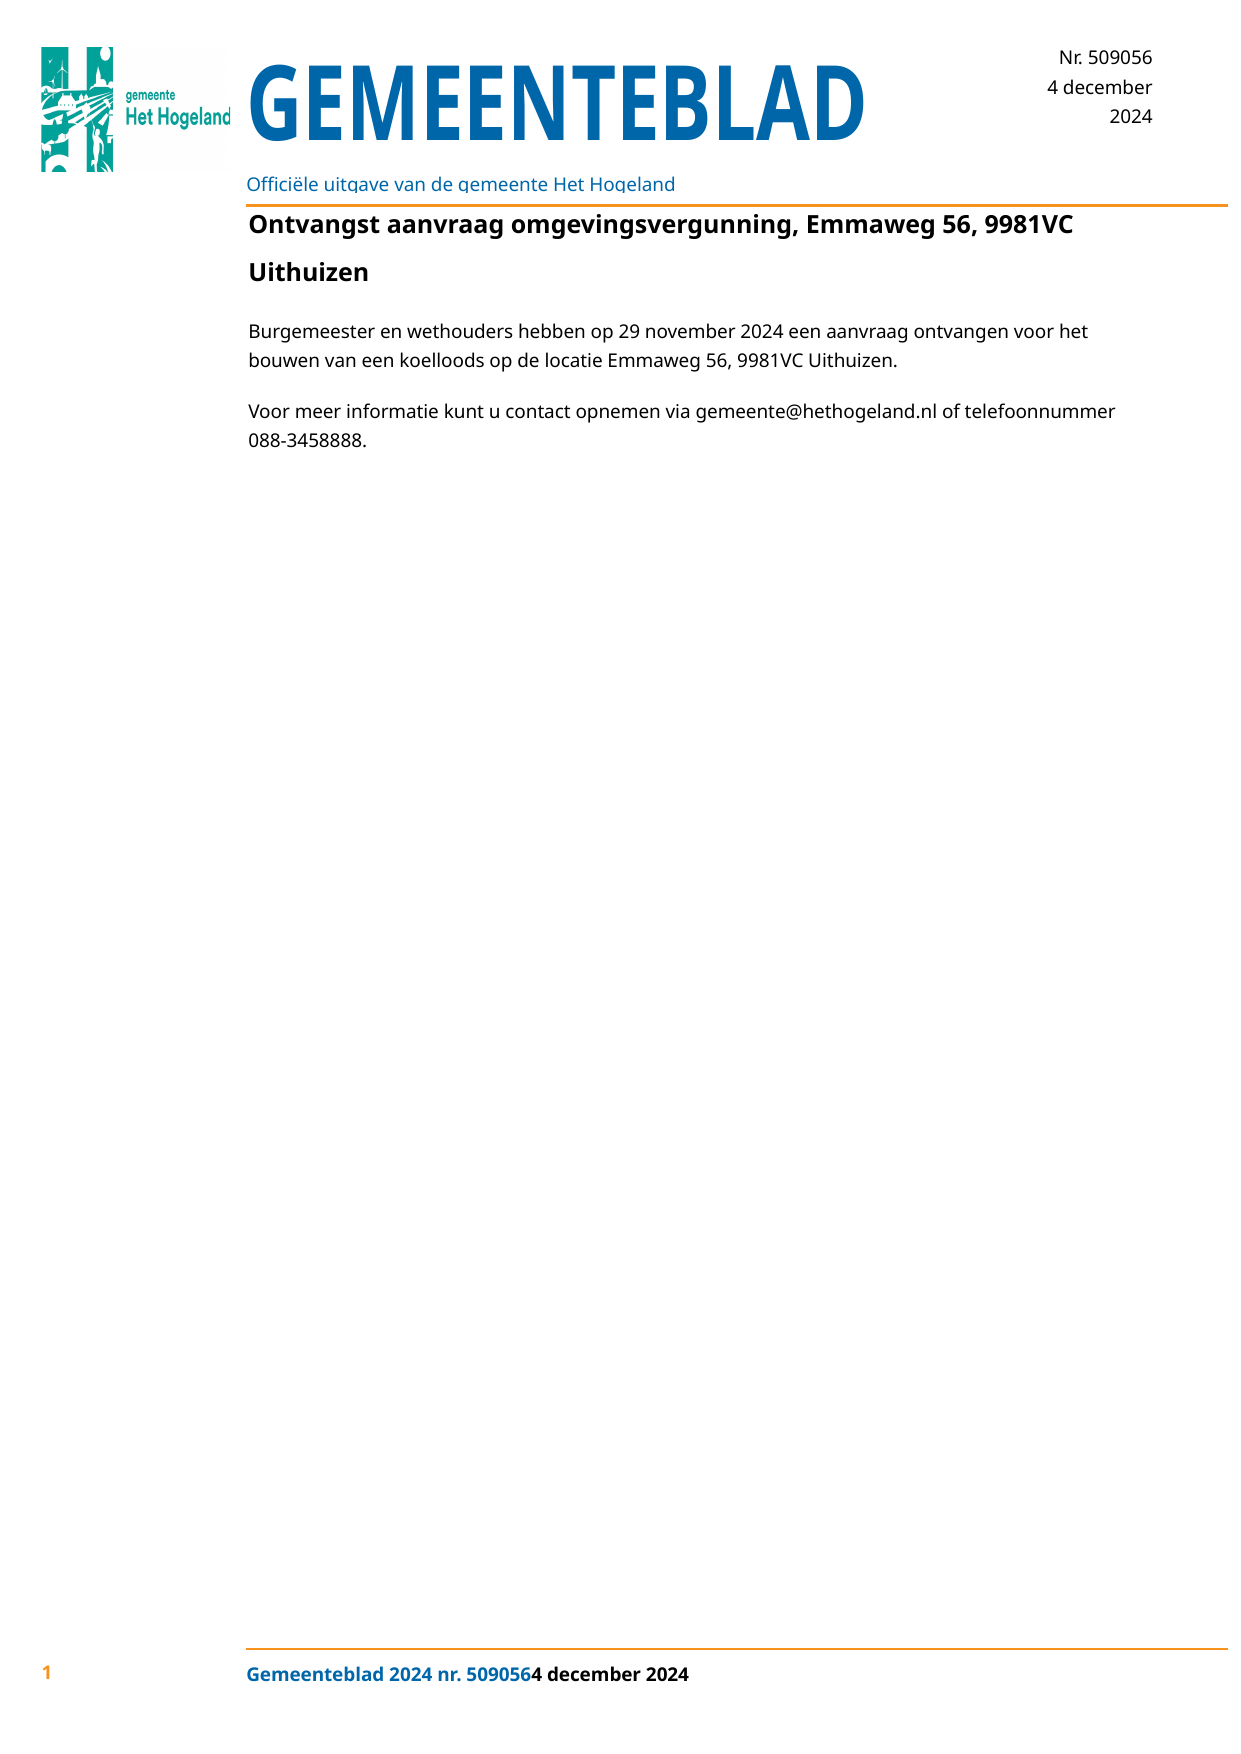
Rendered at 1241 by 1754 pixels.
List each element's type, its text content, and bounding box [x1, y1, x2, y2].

text Ontvangst aanvraag omgevingsvergunning, Emmaweg 56, 9981VC Uithuizen [248, 207, 1152, 288]
picture [41, 47, 231, 172]
text Burgemeester en wethouders hebben op 29 november 2024 een aanvraag ontvangen voor het bouwen van een koelloods op de locatie Emmaweg 56, 9981VC Uithuizen. [248, 318, 1152, 373]
text Voor meer informatie kunt u contact opnemen via gemeente@hethogeland.nl of telefoonnummer 088-3458888. [248, 398, 1152, 453]
